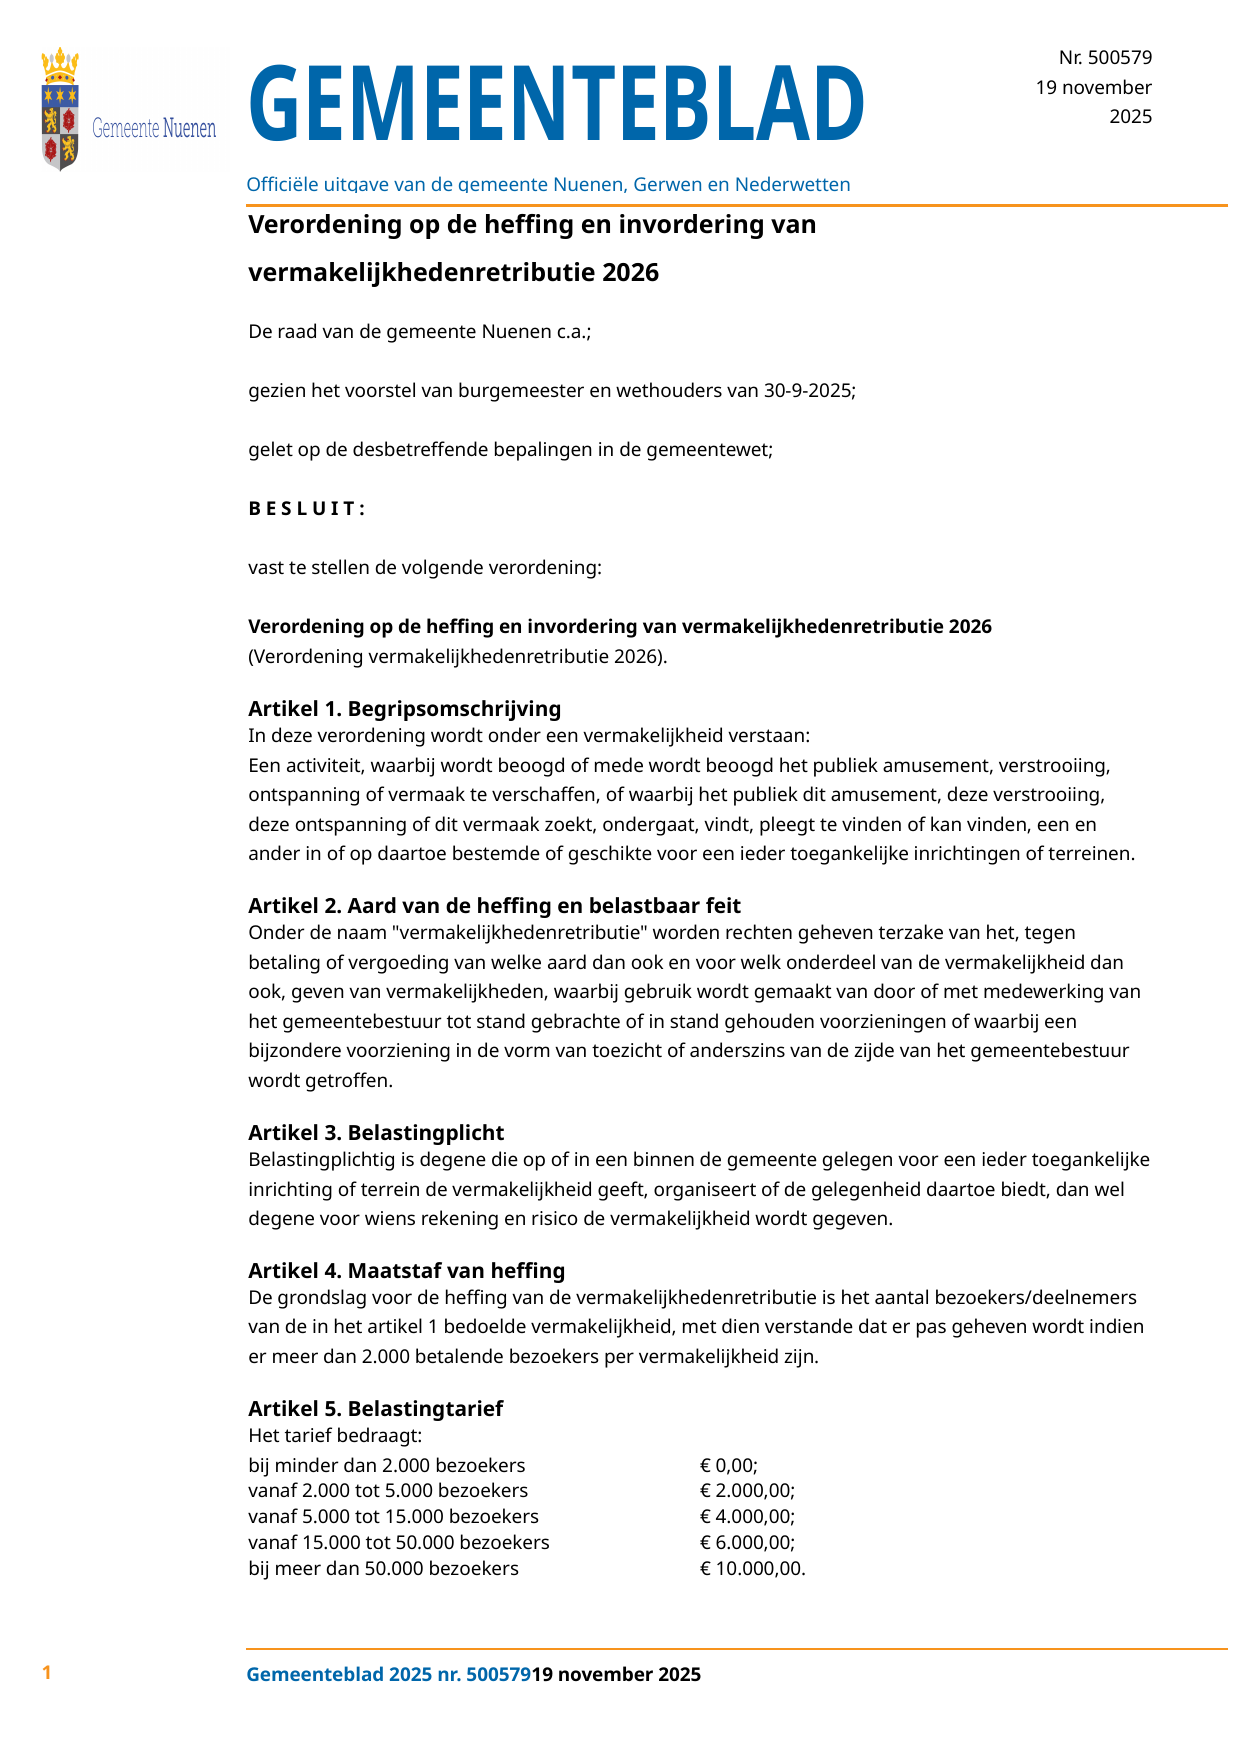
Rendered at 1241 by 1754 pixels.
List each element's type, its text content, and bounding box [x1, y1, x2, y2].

text De raad van de gemeente Nuenen c.a.; [248, 318, 1152, 344]
text Artikel 1. Begripsomschrijving [248, 694, 1152, 722]
text (Verordening vermakelijkhedenretributie 2026). [248, 643, 1152, 669]
text Een activiteit, waarbij wordt beoogd of mede wordt beoogd het publiek amusement, verstrooiing, ontspanning of vermaak te verschaffen, of waarbij het publiek dit amusement, deze verstrooiing, deze ontspanning of dit vermaak zoekt, ondergaat, vindt, pleegt te vinden of kan vinden, een en ander in of op daartoe bestemde of geschikte voor een ieder toegankelijke inrichtingen of terreinen. [248, 752, 1152, 866]
table_cell € 4.000,00; [700, 1503, 1152, 1529]
text B E S L U I T : [248, 495, 1152, 521]
text Artikel 4. Maatstaf van heffing [248, 1256, 1152, 1284]
text gelet op de desbetreffende bepalingen in de gemeentewet; [248, 436, 1152, 462]
text Verordening op de heffing en invordering van vermakelijkhedenretributie 2026 [248, 614, 1152, 639]
text Het tarief bedraagt: [248, 1422, 1152, 1448]
table_cell vanaf 5.000 tot 15.000 bezoekers [248, 1503, 700, 1529]
table_cell vanaf 15.000 tot 50.000 bezoekers [248, 1529, 700, 1555]
text vast te stellen de volgende verordening: [248, 554, 1152, 580]
text Onder de naam "vermakelijkhedenretributie" worden rechten geheven terzake van het, tegen betaling of vergoeding van welke aard dan ook en voor welk onderdeel van de vermakelijkheid dan ook, geven van vermakelijkheden, waarbij gebruik wordt gemaakt van door of met medewerking van het gemeentebestuur tot stand gebrachte of in stand gehouden voorzieningen of waarbij een bijzondere voorziening in de vorm van toezicht of anderszins van de zijde van het gemeentebestuur wordt getroffen. [248, 919, 1152, 1093]
text In deze verordening wordt onder een vermakelijkheid verstaan: [248, 722, 1152, 748]
text Verordening op de heffing en invordering van vermakelijkhedenretributie 2026 [248, 207, 1152, 288]
table_cell bij meer dan 50.000 bezoekers [248, 1555, 700, 1581]
table_cell € 10.000,00. [700, 1555, 1152, 1581]
table_header bij minder dan 2.000 bezoekers [248, 1452, 700, 1478]
text Belastingplichtig is degene die op of in een binnen de gemeente gelegen voor een ieder toegankelijke inrichting of terrein de vermakelijkheid geeft, organiseert of de gelegenheid daartoe biedt, dan wel degene voor wiens rekening en risico de vermakelijkheid wordt gegeven. [248, 1146, 1152, 1231]
text Artikel 5. Belastingtarief [248, 1394, 1152, 1422]
picture [41, 47, 231, 172]
table_cell € 2.000,00; [700, 1478, 1152, 1503]
text gezien het voorstel van burgemeester en wethouders van 30-9-2025; [248, 377, 1152, 403]
text De grondslag voor de heffing van de vermakelijkhedenretributie is het aantal bezoekers/deelnemers van de in het artikel 1 bedoelde vermakelijkheid, met dien verstande dat er pas geheven wordt indien er meer dan 2.000 betalende bezoekers per vermakelijkheid zijn. [248, 1284, 1152, 1369]
text Artikel 3. Belastingplicht [248, 1118, 1152, 1146]
text Artikel 2. Aard van de heffing en belastbaar feit [248, 891, 1152, 919]
table_cell vanaf 2.000 tot 5.000 bezoekers [248, 1478, 700, 1503]
table_header € 0,00; [700, 1452, 1152, 1478]
table_cell € 6.000,00; [700, 1529, 1152, 1555]
